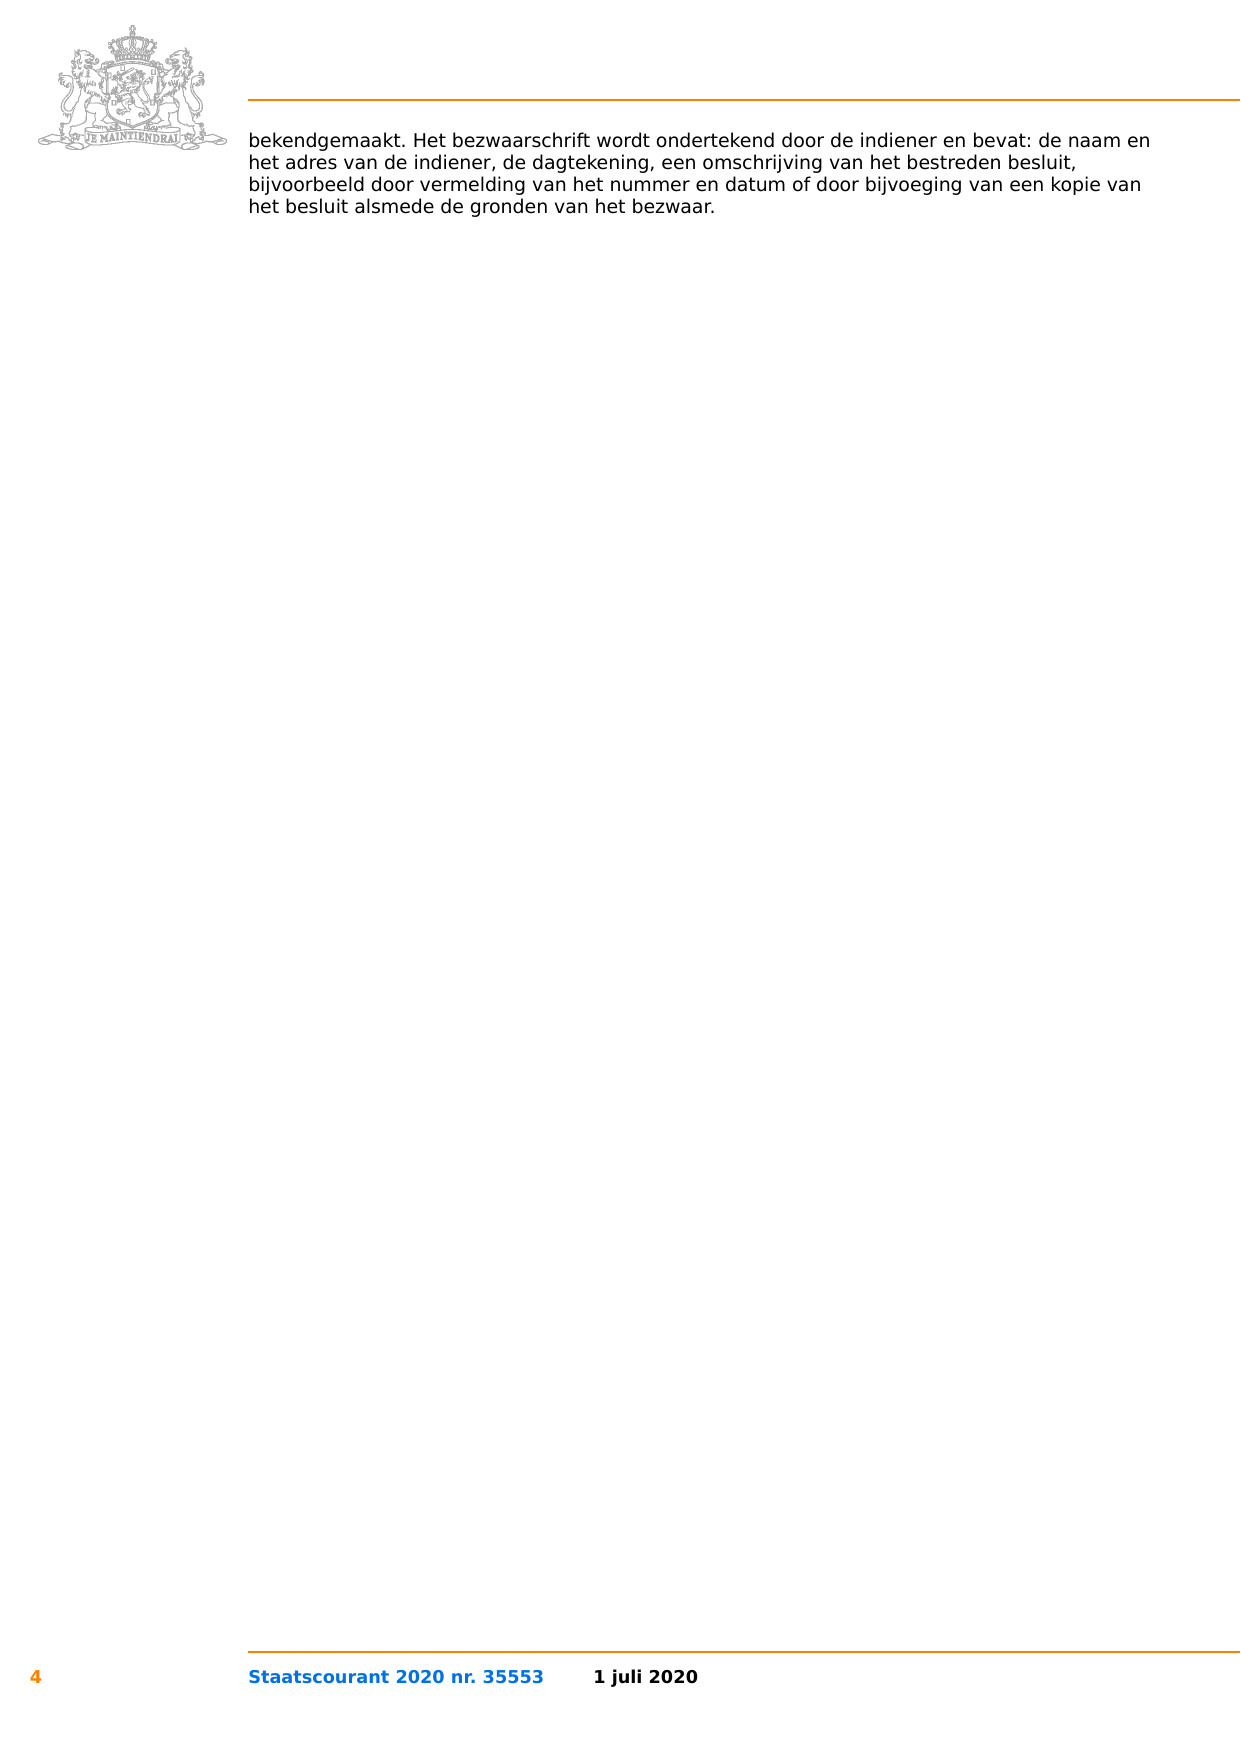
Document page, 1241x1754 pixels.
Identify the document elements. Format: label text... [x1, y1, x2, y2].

picture [38, 25, 227, 150]
text bekendgemaakt. Het bezwaarschrift wordt ondertekend door de indiener en bevat: de naam en het adres van de indiener, de dagtekening, een omschrijving van het bestreden besluit, bijvoorbeeld door vermelding van het nummer en datum of door bijvoeging van een kopie van het besluit alsmede de gronden van het bezwaar. [248, 130, 1163, 218]
